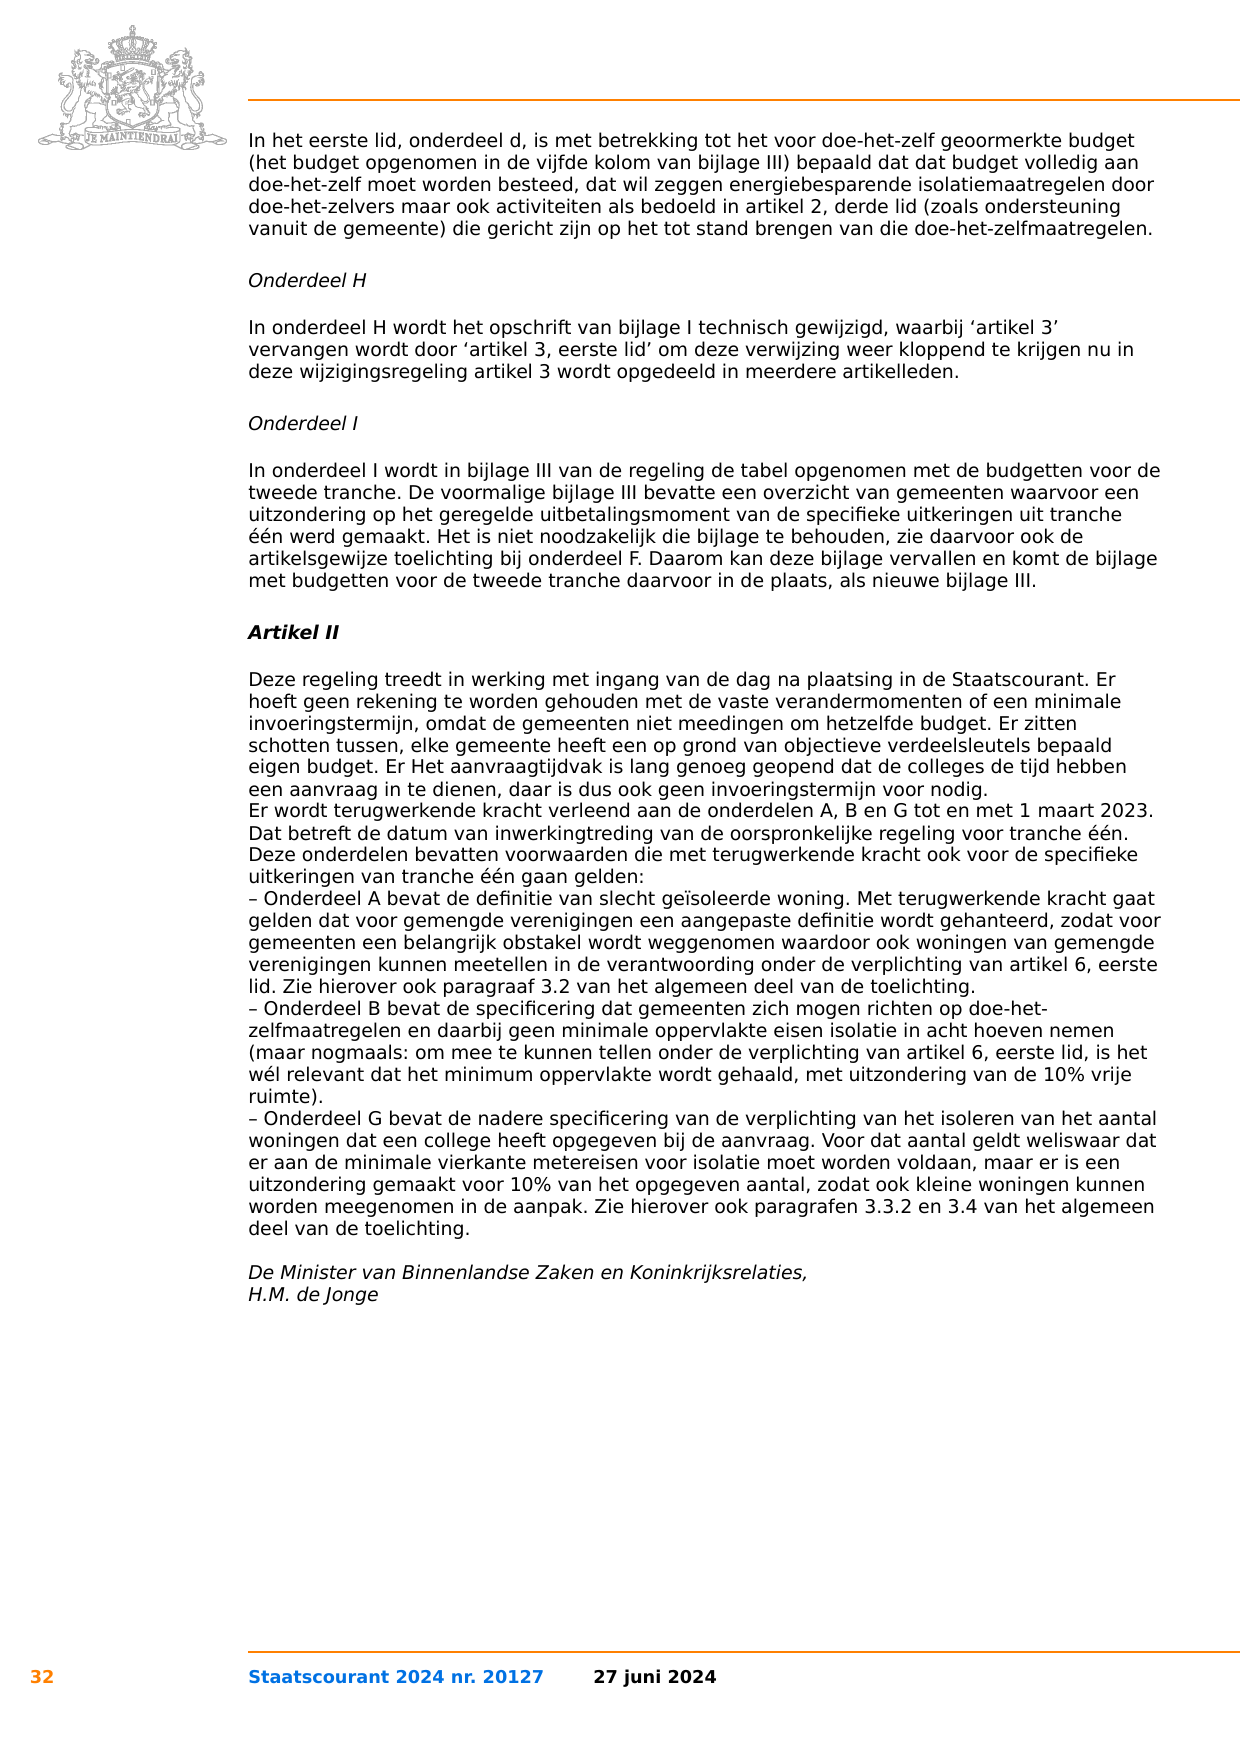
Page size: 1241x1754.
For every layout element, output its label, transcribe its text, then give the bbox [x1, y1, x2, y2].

text In het eerste lid, onderdeel d, is met betrekking tot het voor doe-het-zelf geoormerkte budget (het budget opgenomen in de vijfde kolom van bijlage III) bepaald dat dat budget volledig aan doe-het-zelf moet worden besteed, dat wil zeggen energiebesparende isolatiemaatregelen door doe-het-zelvers maar ook activiteiten als bedoeld in artikel 2, derde lid (zoals ondersteuning vanuit de gemeente) die gericht zijn op het tot stand brengen van die doe-het-zelfmaatregelen. [248, 130, 1163, 240]
text – Onderdeel A bevat de definitie van slecht geïsoleerde woning. Met terugwerkende kracht gaat gelden dat voor gemengde verenigingen een aangepaste definitie wordt gehanteerd, zodat voor gemeenten een belangrijk obstakel wordt weggenomen waardoor ook woningen van gemengde verenigingen kunnen meetellen in de verantwoording onder de verplichting van artikel 6, eerste lid. Zie hierover ook paragraaf 3.2 van het algemeen deel van de toelichting. [248, 888, 1163, 998]
picture [38, 25, 227, 150]
text Deze regeling treedt in werking met ingang van de dag na plaatsing in de Staatscourant. Er hoeft geen rekening te worden gehouden met de vaste verandermomenten of een minimale invoeringstermijn, omdat de gemeenten niet meedingen om hetzelfde budget. Er zitten schotten tussen, elke gemeente heeft een op grond van objectieve verdeelsleutels bepaald eigen budget. Er Het aanvraagtijdvak is lang genoeg geopend dat de colleges de tijd hebben een aanvraag in te dienen, daar is dus ook geen invoeringstermijn voor nodig. [248, 668, 1163, 800]
text – Onderdeel G bevat de nadere specificering van de verplichting van het isoleren van het aantal woningen dat een college heeft opgegeven bij de aanvraag. Voor dat aantal geldt weliswaar dat er aan de minimale vierkante metereisen voor isolatie moet worden voldaan, maar er is een uitzondering gemaakt voor 10% van het opgegeven aantal, zodat ook kleine woningen kunnen worden meegenomen in de aanpak. Zie hierover ook paragrafen 3.3.2 en 3.4 van het algemeen deel van de toelichting. [248, 1108, 1163, 1240]
text De Minister van Binnenlandse Zaken en Koninkrijksrelaties, H.M. de Jonge [248, 1262, 1163, 1306]
text – Onderdeel B bevat de specificering dat gemeenten zich mogen richten op doe-het-zelfmaatregelen en daarbij geen minimale oppervlakte eisen isolatie in acht hoeven nemen (maar nogmaals: om mee te kunnen tellen onder de verplichting van artikel 6, eerste lid, is het wél relevant dat het minimum oppervlakte wordt gehaald, met uitzondering van de 10% vrije ruimte). [248, 998, 1163, 1108]
text Er wordt terugwerkende kracht verleend aan de onderdelen A, B en G tot en met 1 maart 2023. Dat betreft de datum van inwerkingtreding van de oorspronkelijke regeling voor tranche één. Deze onderdelen bevatten voorwaarden die met terugwerkende kracht ook voor de specifieke uitkeringen van tranche één gaan gelden: [248, 800, 1163, 888]
subtitle Artikel II [248, 622, 1163, 643]
text In onderdeel H wordt het opschrift van bijlage I technisch gewijzigd, waarbij ‘artikel 3’ vervangen wordt door ‘artikel 3, eerste lid’ om deze verwijzing weer kloppend te krijgen nu in deze wijzigingsregeling artikel 3 wordt opgedeeld in meerdere artikelleden. [248, 317, 1163, 383]
subtitle Onderdeel I [248, 413, 1163, 435]
subtitle Onderdeel H [248, 270, 1163, 292]
text In onderdeel I wordt in bijlage III van de regeling de tabel opgenomen met de budgetten voor de tweede tranche. De voormalige bijlage III bevatte een overzicht van gemeenten waarvoor een uitzondering op het geregelde uitbetalingsmoment van de specifieke uitkeringen uit tranche één werd gemaakt. Het is niet noodzakelijk die bijlage te behouden, zie daarvoor ook de artikelsgewijze toelichting bij onderdeel F. Daarom kan deze bijlage vervallen en komt de bijlage met budgetten voor de tweede tranche daarvoor in de plaats, als nieuwe bijlage III. [248, 460, 1163, 592]
